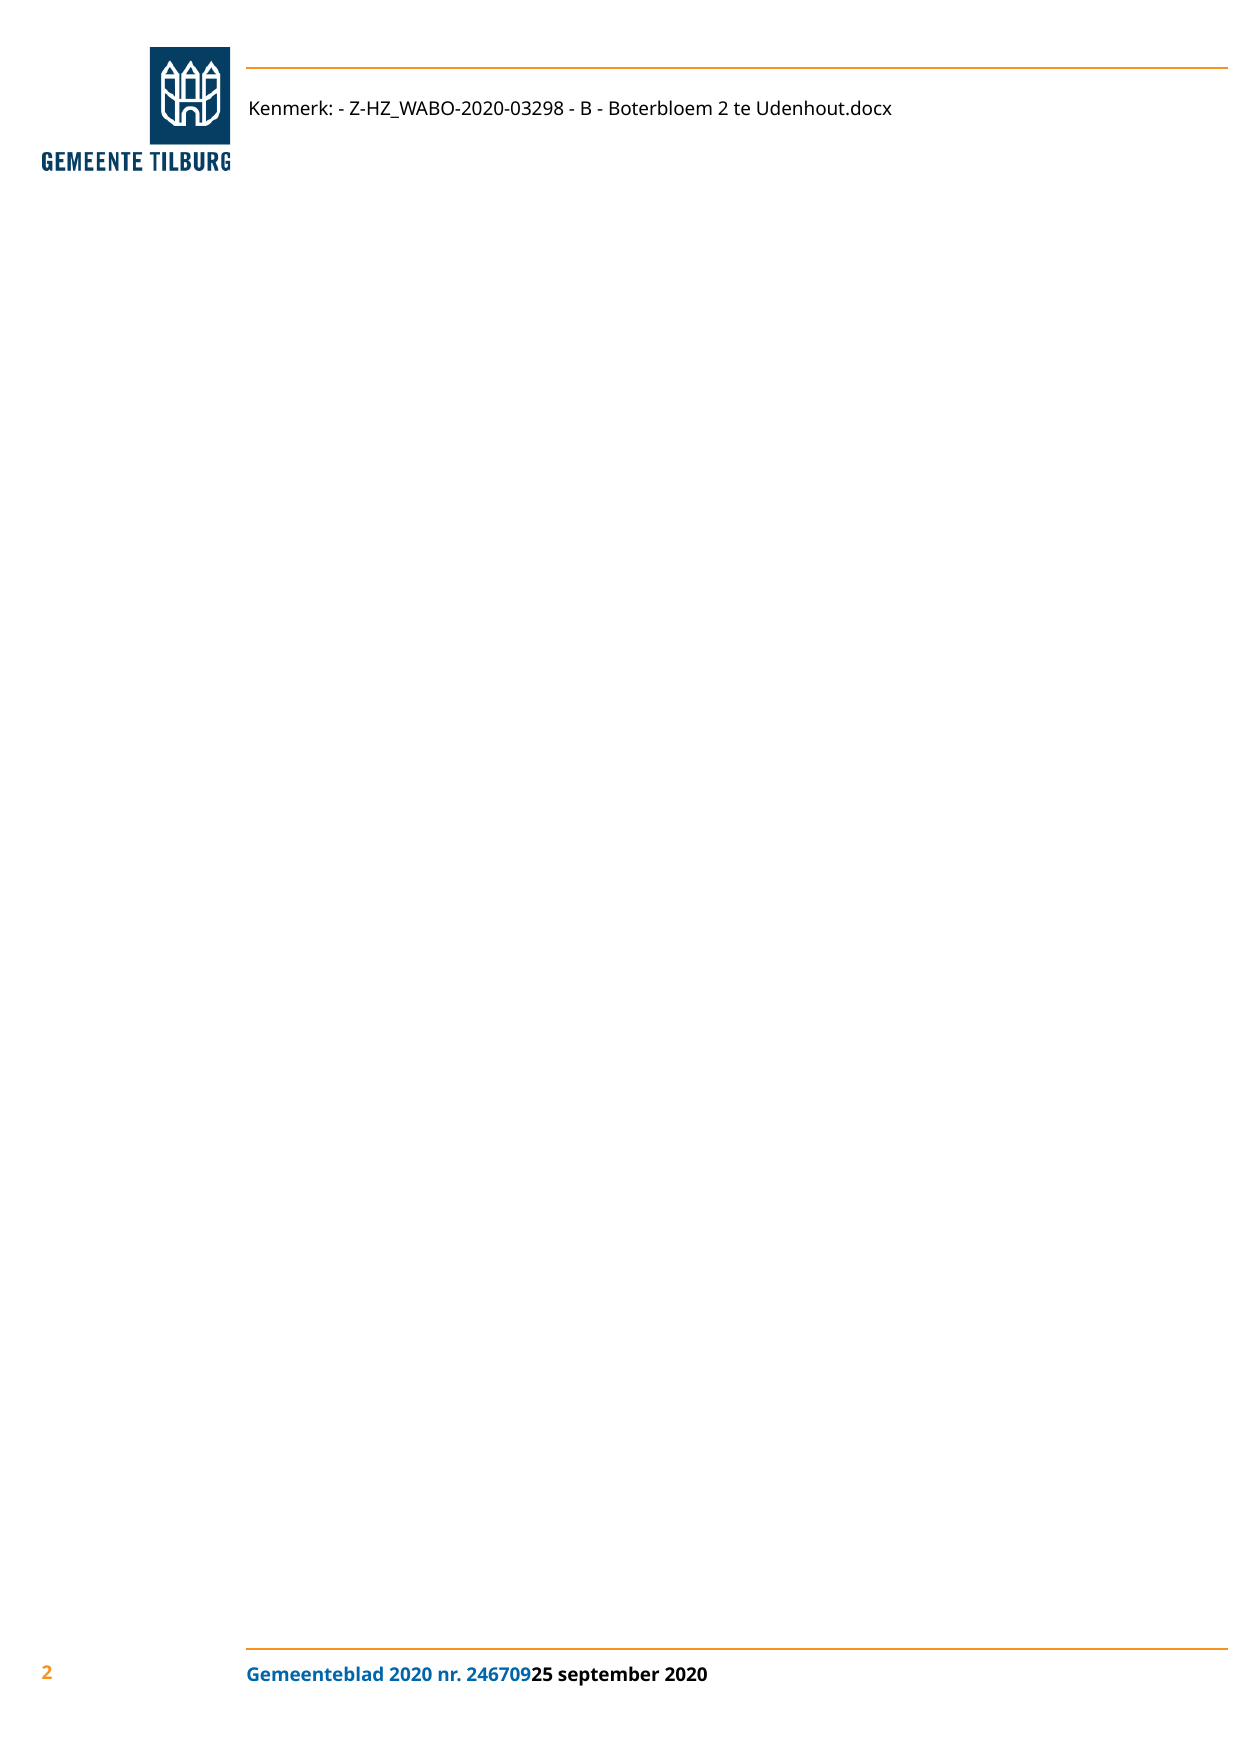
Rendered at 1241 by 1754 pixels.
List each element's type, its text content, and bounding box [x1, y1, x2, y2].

picture [41, 47, 231, 172]
text Kenmerk: - Z-HZ_WABO-2020-03298 - B - Boterbloem 2 te Udenhout.docx [248, 95, 1152, 121]
